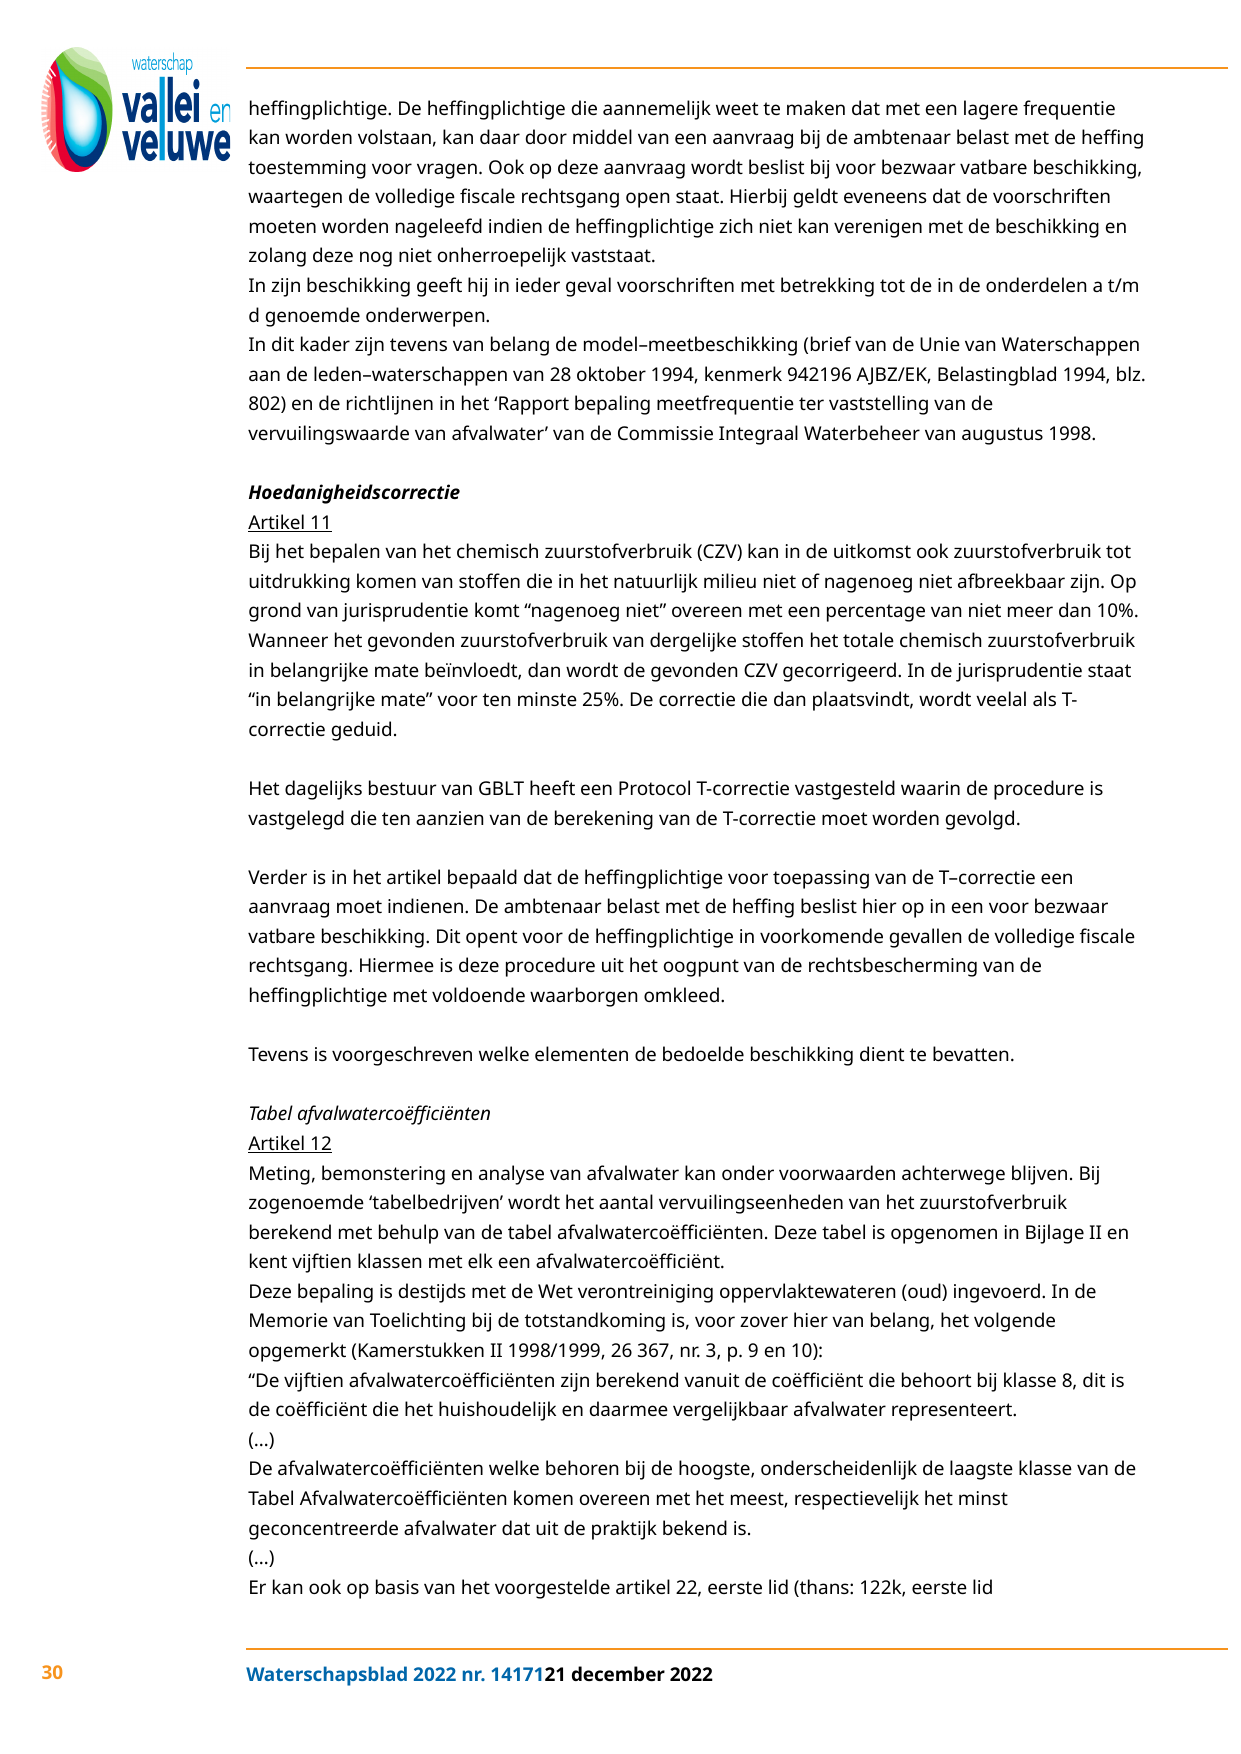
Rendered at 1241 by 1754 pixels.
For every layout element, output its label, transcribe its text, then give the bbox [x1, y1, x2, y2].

text “De vijftien afvalwatercoëfficiënten zijn berekend vanuit de coëfficiënt die behoort bij klasse 8, dit is de coëfficiënt die het huishoudelijk en daarmee vergelijkbaar afvalwater representeert. [248, 1367, 1152, 1422]
text In dit kader zijn tevens van belang de model–meetbeschikking (brief van de Unie van Waterschappen aan de leden–waterschappen van 28 oktober 1994, kenmerk 942196 AJBZ/EK, Belastingblad 1994, blz. 802) en de richtlijnen in het ‘Rapport bepaling meetfrequentie ter vaststelling van de vervuilingswaarde van afvalwater’ van de Commissie Integraal Waterbeheer van augustus 1998. [248, 331, 1152, 446]
text heffingplichtige. De heffingplichtige die aannemelijk weet te maken dat met een lagere frequentie kan worden volstaan, kan daar door middel van een aanvraag bij de ambtenaar belast met de heffing toestemming voor vragen. Ook op deze aanvraag wordt beslist bij voor bezwaar vatbare beschikking, waartegen de volledige fiscale rechtsgang open staat. Hierbij geldt eveneens dat de voorschriften moeten worden nageleefd indien de heffingplichtige zich niet kan verenigen met de beschikking en zolang deze nog niet onherroepelijk vaststaat. [248, 95, 1152, 268]
text Bij het bepalen van het chemisch zuurstofverbruik (CZV) kan in de uitkomst ook zuurstofverbruik tot uitdrukking komen van stoffen die in het natuurlijk milieu niet of nagenoeg niet afbreekbaar zijn. Op grond van jurisprudentie komt “nagenoeg niet” overeen met een percentage van niet meer dan 10%. Wanneer het gevonden zuurstofverbruik van dergelijke stoffen het totale chemisch zuurstofverbruik in belangrijke mate beïnvloedt, dan wordt de gevonden CZV gecorrigeerd. In de jurisprudentie staat “in belangrijke mate” voor ten minste 25%. De correctie die dan plaatsvindt, wordt veelal als T-correctie geduid. [248, 538, 1152, 742]
text Verder is in het artikel bepaald dat de heffingplichtige voor toepassing van de T–correctie een aanvraag moet indienen. De ambtenaar belast met de heffing beslist hier op in een voor bezwaar vatbare beschikking. Dit opent voor de heffingplichtige in voorkomende gevallen de volledige fiscale rechtsgang. Hiermee is deze procedure uit het oogpunt van de rechtsbescherming van de heffingplichtige met voldoende waarborgen omkleed. [248, 864, 1152, 1008]
text Deze bepaling is destijds met de Wet verontreiniging oppervlaktewateren (oud) ingevoerd. In de Memorie van Toelichting bij de totstandkoming is, voor zover hier van belang, het volgende opgemerkt (Kamerstukken II 1998/1999, 26 367, nr. 3, p. 9 en 10): [248, 1278, 1152, 1363]
text (…) [248, 1544, 1152, 1570]
text Hoedanigheidscorrectie [248, 479, 1152, 505]
text Meting, bemonstering en analyse van afvalwater kan onder voorwaarden achterwege blijven. Bij zogenoemde ‘tabelbedrijven’ wordt het aantal vervuilingseenheden van het zuurstofverbruik berekend met behulp van de tabel afvalwatercoëfficiënten. Deze tabel is opgenomen in Bijlage II en kent vijftien klassen met elk een afvalwatercoëfficiënt. [248, 1160, 1152, 1274]
text De afvalwatercoëfficiënten welke behoren bij de hoogste, onderscheidenlijk de laagste klasse van de Tabel Afvalwatercoëfficiënten komen overeen met het meest, respectievelijk het minst geconcentreerde afvalwater dat uit de praktijk bekend is. [248, 1456, 1152, 1541]
text In zijn beschikking geeft hij in ieder geval voorschriften met betrekking tot de in de onderdelen a t/m d genoemde onderwerpen. [248, 272, 1152, 328]
text Artikel 11 [248, 509, 1152, 535]
text Artikel 12 [248, 1130, 1152, 1156]
text Tabel afvalwatercoëfficiënten [248, 1101, 1152, 1126]
text Er kan ook op basis van het voorgestelde artikel 22, eerste lid (thans: 122k, eerste lid [248, 1574, 1152, 1600]
text (…) [248, 1426, 1152, 1452]
picture [41, 47, 231, 172]
text Het dagelijks bestuur van GBLT heeft een Protocol T-correctie vastgesteld waarin de procedure is vastgelegd die ten aanzien van de berekening van de T-correctie moet worden gevolgd. [248, 775, 1152, 831]
text Tevens is voorgeschreven welke elementen de bedoelde beschikking dient te bevatten. [248, 1041, 1152, 1067]
